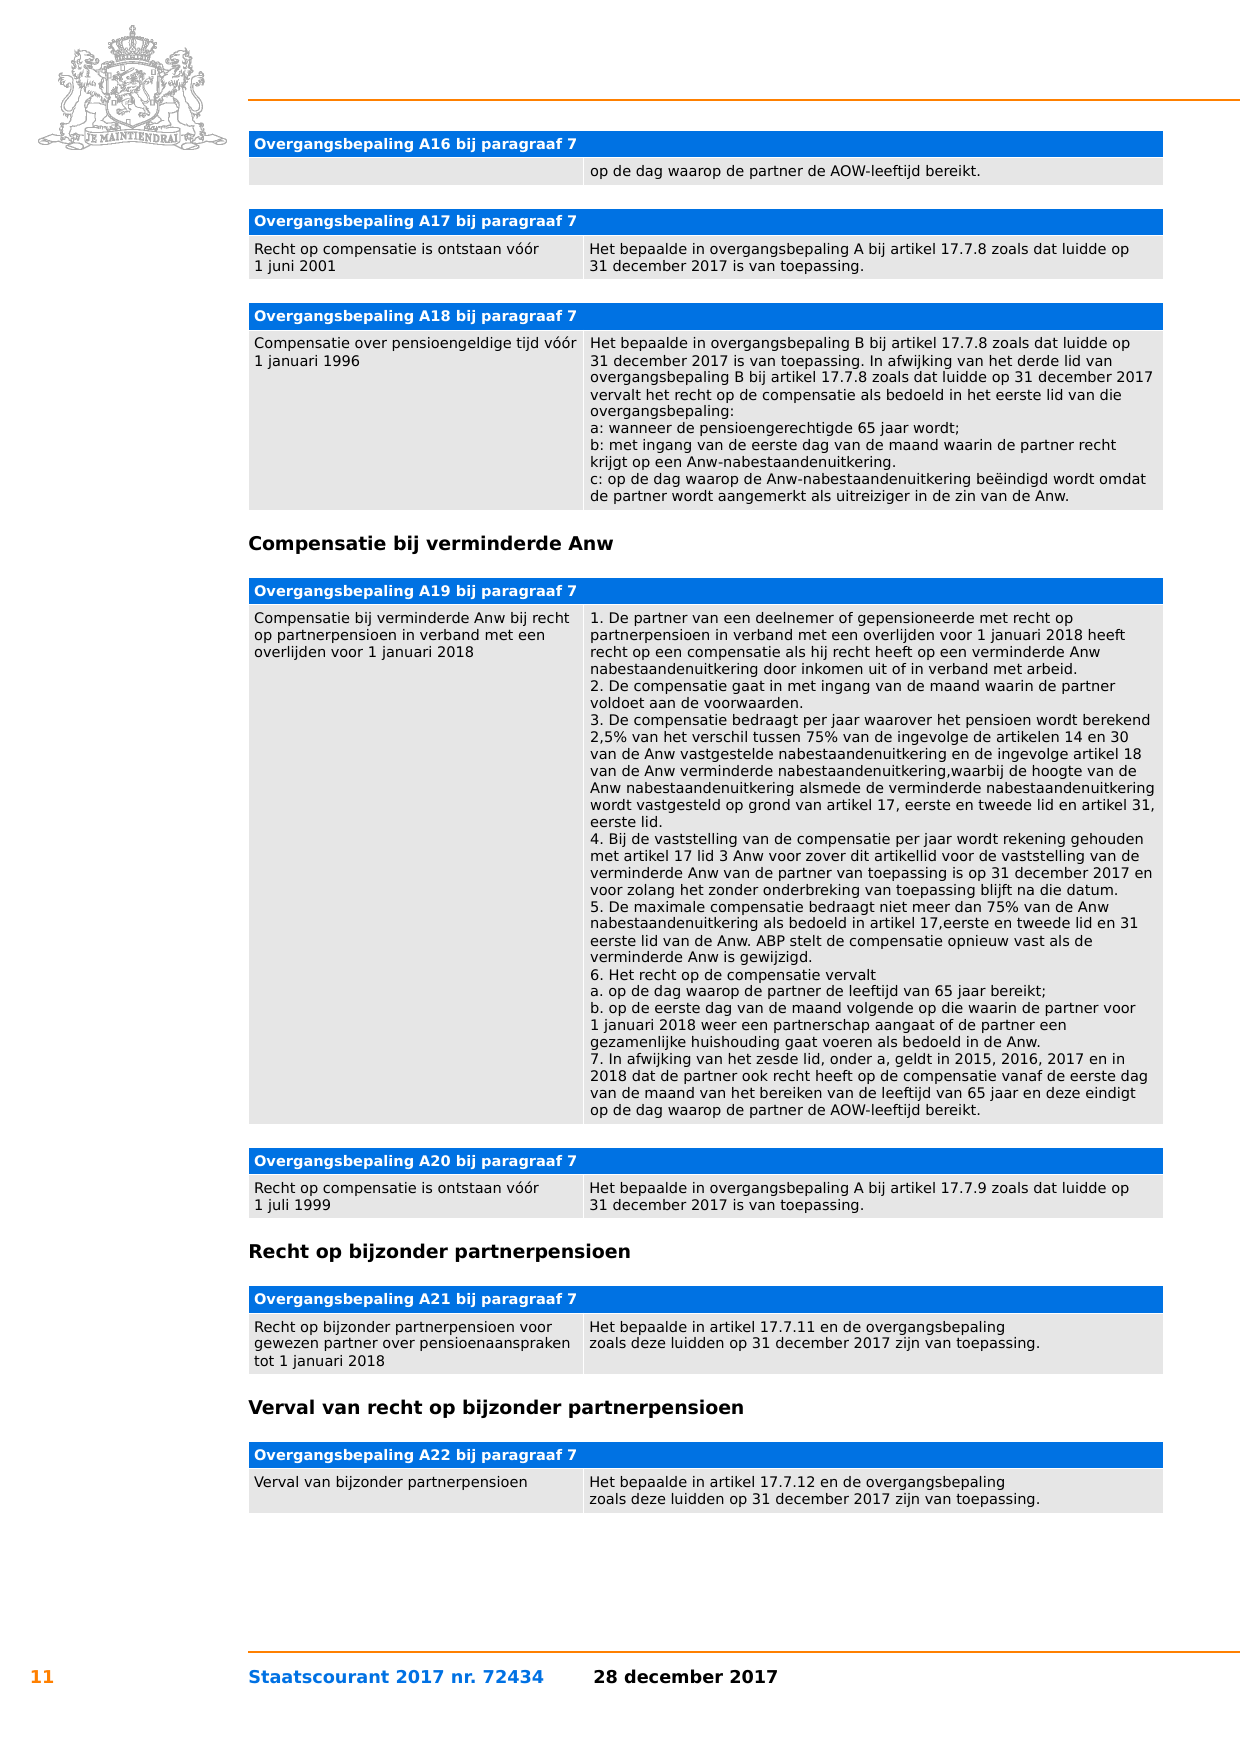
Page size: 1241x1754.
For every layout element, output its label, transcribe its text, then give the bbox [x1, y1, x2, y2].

table_cell Het bepaalde in artikel 17.7.12 en de overgangsbepaling zoals deze luidden op 31 december 2017 zijn van toepassing. [584, 1469, 1163, 1513]
table_cell Het bepaalde in overgangsbepaling A bij artikel 17.7.9 zoals dat luidde op 31 december 2017 is van toepassing. [584, 1175, 1163, 1218]
table_header Overgangsbepaling A16 bij paragraaf 7 [249, 131, 1163, 157]
subtitle Compensatie bij verminderde Anw [248, 533, 1163, 555]
table_header Overgangsbepaling A19 bij paragraaf 7 [249, 578, 1163, 604]
table_cell 1. De partner van een deelnemer of gepensioneerde met recht op partnerpensioen in verband met een overlijden voor 1 januari 2018 heeft recht op een compensatie als hij recht heeft op een verminderde Anw nabestaandenuitkering door inkomen uit of in verband met arbeid. 2. De compensatie gaat in met ingang van de maand waarin de partner voldoet aan de voorwaarden. 3. De compensatie bedraagt per jaar waarover het pensioen wordt berekend 2,5% van het verschil tussen 75% van de ingevolge de artikelen 14 en 30 van de Anw vastgestelde nabestaandenuitkering en de ingevolge artikel 18 van de Anw verminderde nabestaandenuitkering,waarbij de hoogte van de Anw nabestaandenuitkering alsmede de verminderde nabestaandenuitkering wordt vastgesteld op grond van artikel 17, eerste en tweede lid en artikel 31, eerste lid. 4. Bij de vaststelling van de compensatie per jaar wordt rekening gehouden met artikel 17 lid 3 Anw voor zover dit artikellid voor de vaststelling van de verminderde Anw van de partner van toepassing is op 31 december 2017 en voor zolang het zonder onderbreking van toepassing blijft na die datum. 5. De maximale compensatie bedraagt niet meer dan 75% van de Anw nabestaandenuitkering als bedoeld in artikel 17,eerste en tweede lid en 31 eerste lid van de Anw. ABP stelt de compensatie opnieuw vast als de verminderde Anw is gewijzigd. 6. Het recht op de compensatie vervalt a. op de dag waarop de partner de leeftijd van 65 jaar bereikt; b. op de eerste dag van de maand volgende op die waarin de partner voor 1 januari 2018 weer een partnerschap aangaat of de partner een gezamenlijke huishouding gaat voeren als bedoeld in de Anw. 7. In afwijking van het zesde lid, onder a, geldt in 2015, 2016, 2017 en in 2018 dat de partner ook recht heeft op de compensatie vanaf de eerste dag van de maand van het bereiken van de leeftijd van 65 jaar en deze eindigt op de dag waarop de partner de AOW-leeftijd bereikt. [584, 605, 1163, 1124]
table_cell Compensatie bij verminderde Anw bij recht op partnerpensioen in verband met een overlijden voor 1 januari 2018 [249, 605, 583, 1124]
table_cell Compensatie over pensioengeldige tijd vóór 1 januari 1996 [249, 331, 583, 510]
table_header Overgangsbepaling A18 bij paragraaf 7 [249, 303, 1163, 330]
table_cell op de dag waarop de partner de AOW-leeftijd bereikt. [584, 158, 1163, 185]
table_header Overgangsbepaling A22 bij paragraaf 7 [249, 1442, 1163, 1468]
picture [38, 25, 227, 150]
table_cell Het bepaalde in overgangsbepaling B bij artikel 17.7.8 zoals dat luidde op 31 december 2017 is van toepassing. In afwijking van het derde lid van overgangsbepaling B bij artikel 17.7.8 zoals dat luidde op 31 december 2017 vervalt het recht op de compensatie als bedoeld in het eerste lid van die overgangsbepaling: a: wanneer de pensioengerechtigde 65 jaar wordt; b: met ingang van de eerste dag van de maand waarin de partner recht krijgt op een Anw-nabestaandenuitkering. c: op de dag waarop de Anw-nabestaandenuitkering beëindigd wordt omdat de partner wordt aangemerkt als uitreiziger in de zin van de Anw. [584, 331, 1163, 510]
table_header Overgangsbepaling A21 bij paragraaf 7 [249, 1286, 1163, 1313]
table_header Overgangsbepaling A20 bij paragraaf 7 [249, 1148, 1163, 1174]
table_cell Het bepaalde in overgangsbepaling A bij artikel 17.7.8 zoals dat luidde op 31 december 2017 is van toepassing. [584, 236, 1163, 279]
subtitle Verval van recht op bijzonder partnerpensioen [248, 1397, 1163, 1419]
subtitle Recht op bijzonder partnerpensioen [248, 1241, 1163, 1263]
table_cell Het bepaalde in artikel 17.7.11 en de overgangsbepaling zoals deze luidden op 31 december 2017 zijn van toepassing. [584, 1314, 1163, 1374]
table_cell [249, 158, 583, 185]
table_cell Recht op compensatie is ontstaan vóór 1 juli 1999 [249, 1175, 583, 1218]
table_cell Recht op bijzonder partnerpensioen voor gewezen partner over pensioenaanspraken tot 1 januari 2018 [249, 1314, 583, 1374]
table_cell Recht op compensatie is ontstaan vóór 1 juni 2001 [249, 236, 583, 279]
table_cell Verval van bijzonder partnerpensioen [249, 1469, 583, 1513]
table_header Overgangsbepaling A17 bij paragraaf 7 [249, 209, 1163, 235]
